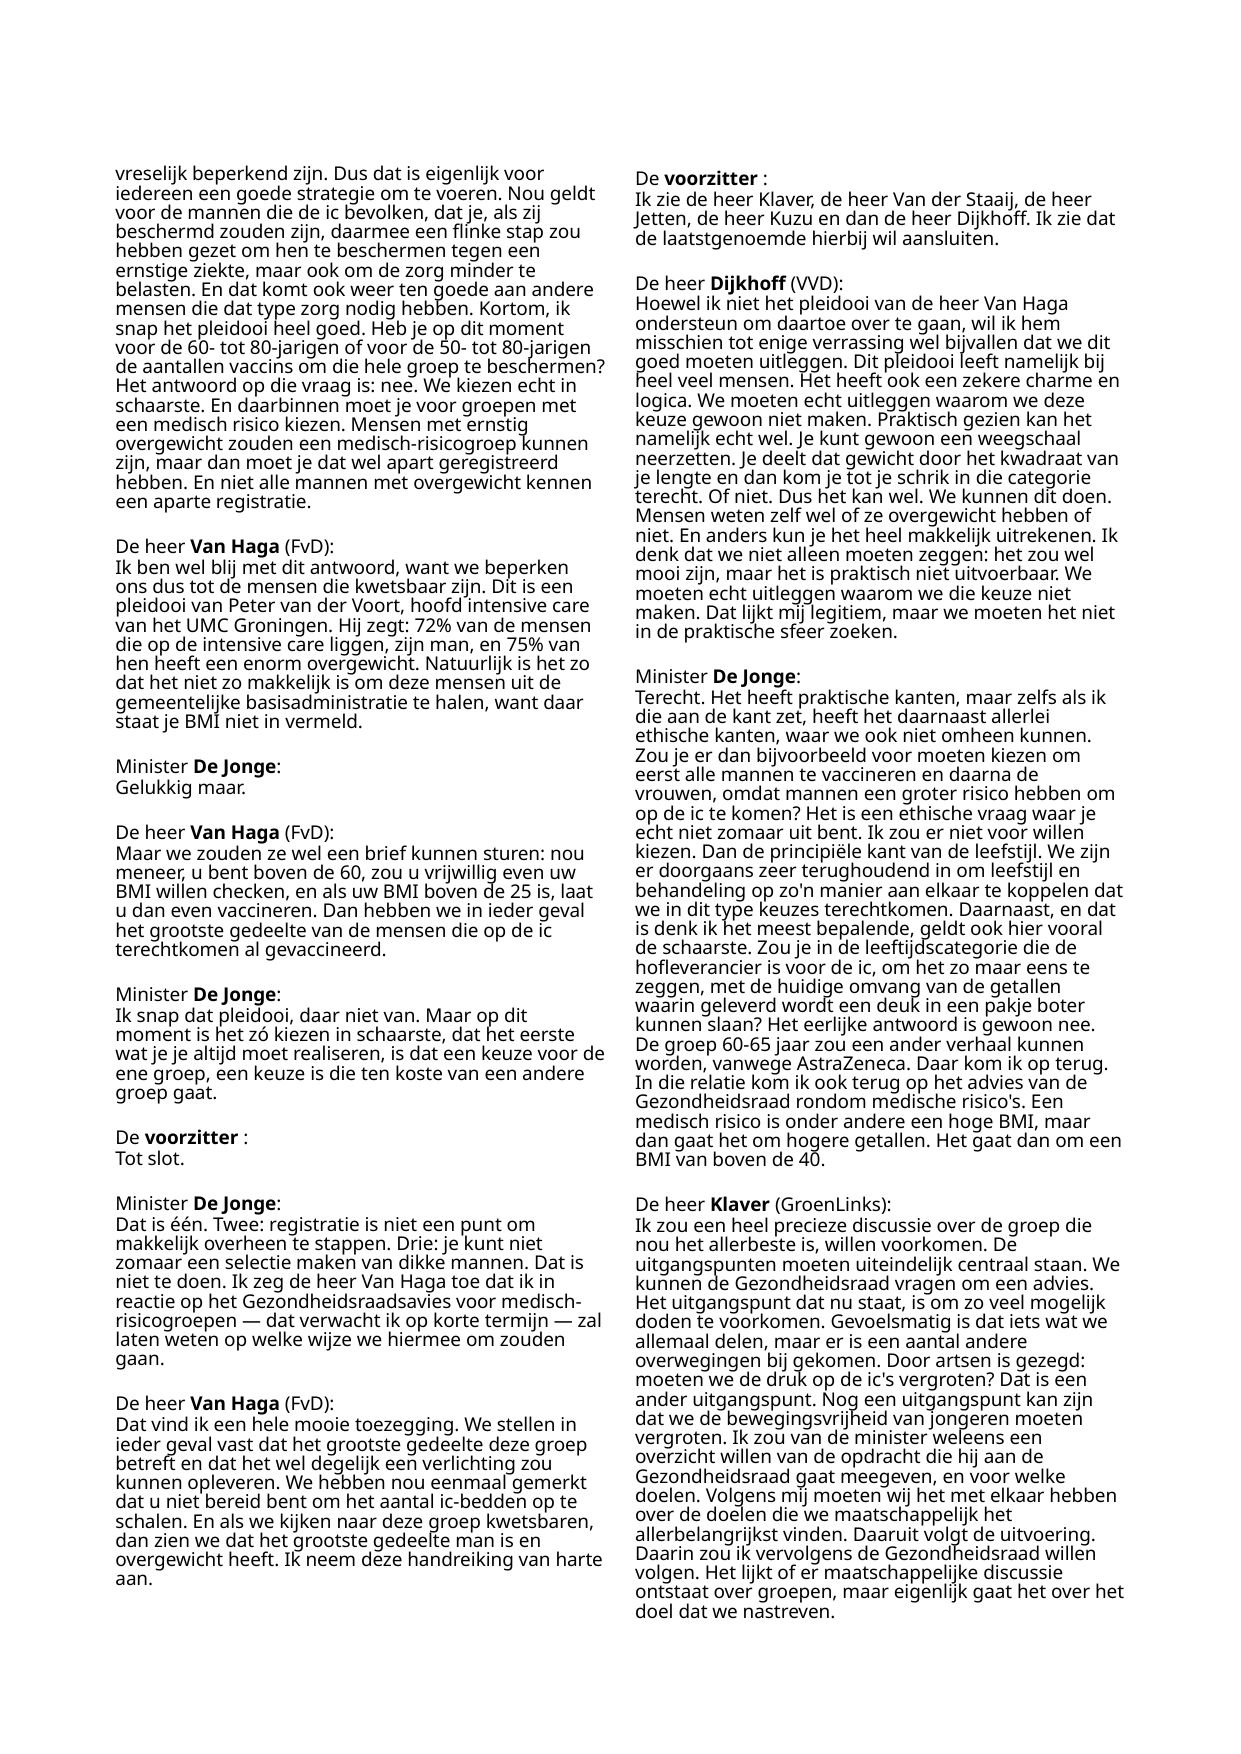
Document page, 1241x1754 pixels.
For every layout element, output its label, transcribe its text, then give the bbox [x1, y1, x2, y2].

text Ik zou een heel precieze discussie over de groep die nou het allerbeste is, willen voorkomen. De uitgangspunten moeten uiteindelijk centraal staan. We kunnen de Gezondheidsraad vragen om een advies. Het uitgangspunt dat nu staat, is om zo veel mogelijk doden te voorkomen. Gevoelsmatig is dat iets wat we allemaal delen, maar er is een aantal andere overwegingen bij gekomen. Door artsen is gezegd: moeten we de druk op de ic's vergroten? Dat is een ander uitgangspunt. Nog een uitgangspunt kan zijn dat we de bewegingsvrijheid van jongeren moeten vergroten. Ik zou van de minister weleens een overzicht willen van de opdracht die hij aan de Gezondheidsraad gaat meegeven, en voor welke doelen. Volgens mij moeten wij het met elkaar hebben over de doelen die we maatschappelijk het allerbelangrijkst vinden. Daaruit volgt de uitvoering. Daarin zou ik vervolgens de Gezondheidsraad willen volgen. Het lijkt of er maatschappelijke discussie ontstaat over groepen, maar eigenlijk gaat het over het doel dat we nastreven. [635, 1217, 1125, 1622]
text Ik ben wel blij met dit antwoord, want we beperken ons dus tot de mensen die kwetsbaar zijn. Dit is een pleidooi van Peter van der Voort, hoofd intensive care van het UMC Groningen. Hij zegt: 72% van de mensen die op de intensive care liggen, zijn man, en 75% van hen heeft een enorm overgewicht. Natuurlijk is het zo dat het niet zo makkelijk is om deze mensen uit de gemeentelijke basisadministratie te halen, want daar staat je BMI niet in vermeld. [115, 559, 605, 732]
text De voorzitter : [635, 165, 1125, 191]
text Hoewel ik niet het pleidooi van de heer Van Haga ondersteun om daartoe over te gaan, wil ik hem misschien tot enige verrassing wel bijvallen dat we dit goed moeten uitleggen. Dit pleidooi leeft namelijk bij heel veel mensen. Het heeft ook een zekere charme en logica. We moeten echt uitleggen waarom we deze keuze gewoon niet maken. Praktisch gezien kan het namelijk echt wel. Je kunt gewoon een weegschaal neerzetten. Je deelt dat gewicht door het kwadraat van je lengte en dan kom je tot je schrik in die categorie terecht. Of niet. Dus het kan wel. We kunnen dit doen. Mensen weten zelf wel of ze overgewicht hebben of niet. En anders kun je het heel makkelijk uitrekenen. Ik denk dat we niet alleen moeten zeggen: het zou wel mooi zijn, maar het is praktisch niet uitvoerbaar. We moeten echt uitleggen waarom we die keuze niet maken. Dat lijkt mij legitiem, maar we moeten het niet in de praktische sfeer zoeken. [635, 295, 1125, 642]
text vreselijk beperkend zijn. Dus dat is eigenlijk voor iedereen een goede strategie om te voeren. Nou geldt voor de mannen die de ic bevolken, dat je, als zij beschermd zouden zijn, daarmee een flinke stap zou hebben gezet om hen te beschermen tegen een ernstige ziekte, maar ook om de zorg minder te belasten. En dat komt ook weer ten goede aan andere mensen die dat type zorg nodig hebben. Kortom, ik snap het pleidooi heel goed. Heb je op dit moment voor de 60- tot 80-jarigen of voor de 50- tot 80-jarigen de aantallen vaccins om die hele groep te beschermen? Het antwoord op die vraag is: nee. We kiezen echt in schaarste. En daarbinnen moet je voor groepen met een medisch risico kiezen. Mensen met ernstig overgewicht zouden een medisch-risicogroep kunnen zijn, maar dan moet je dat wel apart geregistreerd hebben. En niet alle mannen met overgewicht kennen een aparte registratie. [115, 165, 605, 512]
text De heer Klaver (GroenLinks): [635, 1191, 1125, 1217]
text Minister De Jonge: [115, 981, 605, 1007]
text De heer Van Haga (FvD): [115, 1391, 605, 1416]
text De heer Dijkhoff (VVD): [635, 270, 1125, 295]
text Dat vind ik een hele mooie toezegging. We stellen in ieder geval vast dat het grootste gedeelte deze groep betreft en dat het wel degelijk een verlichting zou kunnen opleveren. We hebben nou eenmaal gemerkt dat u niet bereid bent om het aantal ic-bedden op te schalen. En als we kijken naar deze groep kwetsbaren, dan zien we dat het grootste gedeelte man is en overgewicht heeft. Ik neem deze handreiking van harte aan. [115, 1416, 605, 1590]
text Minister De Jonge: [635, 663, 1125, 689]
text Ik zie de heer Klaver, de heer Van der Staaij, de heer Jetten, de heer Kuzu en dan de heer Dijkhoff. Ik zie dat de laatstgenoemde hierbij wil aansluiten. [635, 191, 1125, 249]
text Terecht. Het heeft praktische kanten, maar zelfs als ik die aan de kant zet, heeft het daarnaast allerlei ethische kanten, waar we ook niet omheen kunnen. Zou je er dan bijvoorbeeld voor moeten kiezen om eerst alle mannen te vaccineren en daarna de vrouwen, omdat mannen een groter risico hebben om op de ic te komen? Het is een ethische vraag waar je echt niet zomaar uit bent. Ik zou er niet voor willen kiezen. Dan de principiële kant van de leefstijl. We zijn er doorgaans zeer terughoudend in om leefstijl en behandeling op zo'n manier aan elkaar te koppelen dat we in dit type keuzes terechtkomen. Daarnaast, en dat is denk ik het meest bepalende, geldt ook hier vooral de schaarste. Zou je in de leeftijdscategorie die de hofleverancier is voor de ic, om het zo maar eens te zeggen, met de huidige omvang van de getallen waarin geleverd wordt een deuk in een pakje boter kunnen slaan? Het eerlijke antwoord is gewoon nee. De groep 60-65 jaar zou een ander verhaal kunnen worden, vanwege AstraZeneca. Daar kom ik op terug. In die relatie kom ik ook terug op het advies van de Gezondheidsraad rondom medische risico's. Een medisch risico is onder andere een hoge BMI, maar dan gaat het om hogere getallen. Het gaat dan om een BMI van boven de 40. [635, 689, 1125, 1171]
text Dat is één. Twee: registratie is niet een punt om makkelijk overheen te stappen. Drie: je kunt niet zomaar een selectie maken van dikke mannen. Dat is niet te doen. Ik zeg de heer Van Haga toe dat ik in reactie op het Gezondheidsraadsavies voor medisch-risicogroepen — dat verwacht ik op korte termijn — zal laten weten op welke wijze we hiermee om zouden gaan. [115, 1216, 605, 1370]
text Minister De Jonge: [115, 1190, 605, 1216]
text Maar we zouden ze wel een brief kunnen sturen: nou meneer, u bent boven de 60, zou u vrijwillig even uw BMI willen checken, en als uw BMI boven de 25 is, laat u dan even vaccineren. Dan hebben we in ieder geval het grootste gedeelte van de mensen die op de ic terechtkomen al gevaccineerd. [115, 844, 605, 960]
text Ik snap dat pleidooi, daar niet van. Maar op dit moment is het zó kiezen in schaarste, dat het eerste wat je je altijd moet realiseren, is dat een keuze voor de ene groep, een keuze is die ten koste van een andere groep gaat. [115, 1007, 605, 1103]
text De voorzitter : [115, 1124, 605, 1150]
text Minister De Jonge: [115, 753, 605, 779]
text Tot slot. [115, 1150, 605, 1169]
text De heer Van Haga (FvD): [115, 533, 605, 559]
text Gelukkig maar. [115, 779, 605, 798]
text De heer Van Haga (FvD): [115, 819, 605, 844]
